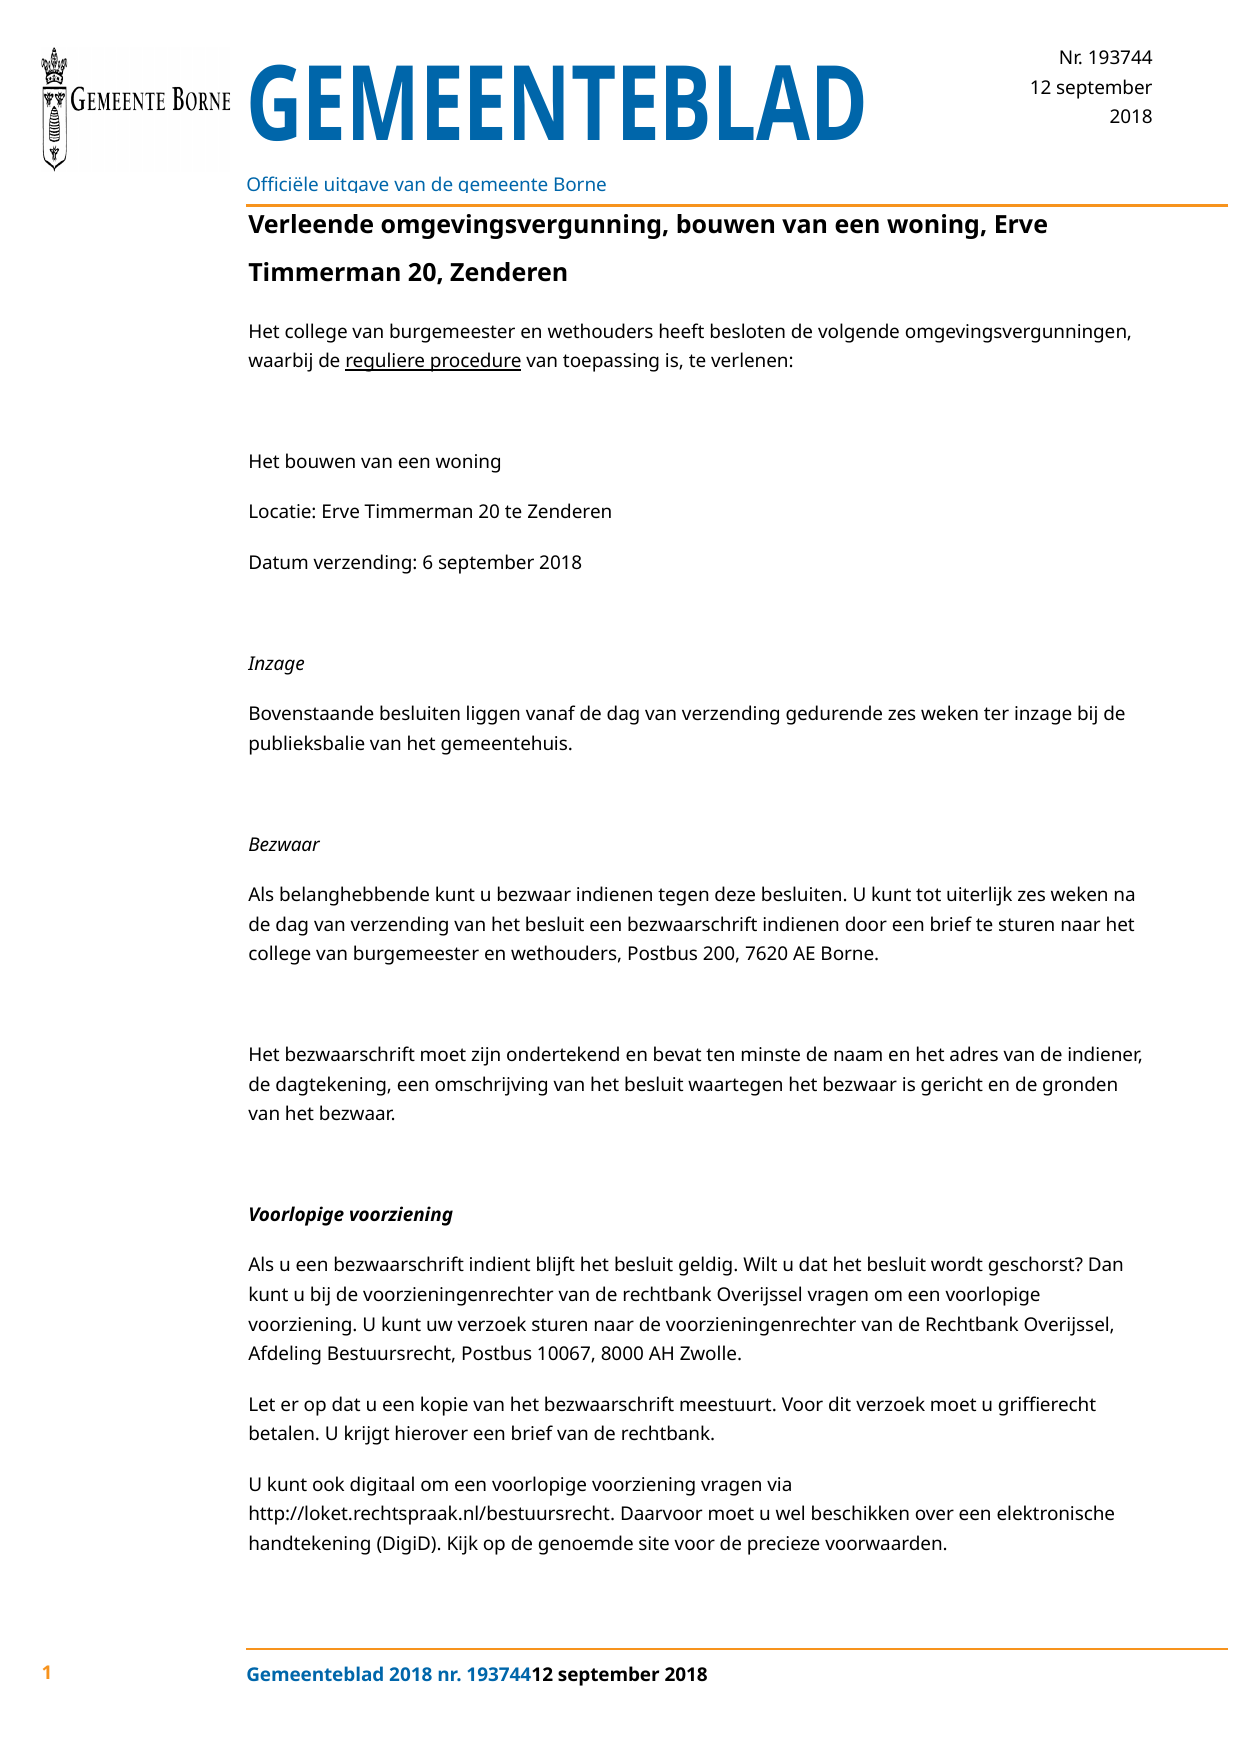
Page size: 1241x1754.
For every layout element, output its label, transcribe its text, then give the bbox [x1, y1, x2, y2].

text Het bouwen van een woning [248, 448, 1152, 474]
text Datum verzending: 6 september 2018 [248, 549, 1152, 575]
text U kunt ook digitaal om een voorlopige voorziening vragen via http://loket.rechtspraak.nl/bestuursrecht. Daarvoor moet u wel beschikken over een elektronische handtekening (DigiD). Kijk op de genoemde site voor de precieze voorwaarden. [248, 1471, 1152, 1556]
text Locatie: Erve Timmerman 20 te Zenderen [248, 499, 1152, 524]
picture [41, 47, 231, 172]
text Bezwaar [248, 831, 1152, 857]
text Verleende omgevingsvergunning, bouwen van een woning, Erve Timmerman 20, Zenderen [248, 207, 1152, 288]
text Voorlopige voorziening [248, 1201, 1152, 1227]
text Het college van burgemeester en wethouders heeft besloten de volgende omgevingsvergunningen, waarbij de reguliere procedure van toepassing is, te verlenen: [248, 318, 1152, 373]
text Als u een bezwaarschrift indient blijft het besluit geldig. Wilt u dat het besluit wordt geschorst? Dan kunt u bij de voorzieningenrechter van de rechtbank Overijssel vragen om een voorlopige voorziening. U kunt uw verzoek sturen naar de voorzieningenrechter van de Rechtbank Overijssel, Afdeling Bestuursrecht, Postbus 10067, 8000 AH Zwolle. [248, 1252, 1152, 1366]
text Let er op dat u een kopie van het bezwaarschrift meestuurt. Voor dit verzoek moet u griffierecht betalen. U krijgt hierover een brief van de rechtbank. [248, 1391, 1152, 1446]
text Bovenstaande besluiten liggen vanaf de dag van verzending gedurende zes weken ter inzage bij de publieksbalie van het gemeentehuis. [248, 700, 1152, 756]
text Het bezwaarschrift moet zijn ondertekend en bevat ten minste de naam en het adres van de indiener, de dagtekening, een omschrijving van het besluit waartegen het bezwaar is gericht en de gronden van het bezwaar. [248, 1041, 1152, 1126]
text Als belanghebbende kunt u bezwaar indienen tegen deze besluiten. U kunt tot uiterlijk zes weken na de dag van verzending van het besluit een bezwaarschrift indienen door een brief te sturen naar het college van burgemeester en wethouders, Postbus 200, 7620 AE Borne. [248, 881, 1152, 966]
text Inzage [248, 650, 1152, 676]
